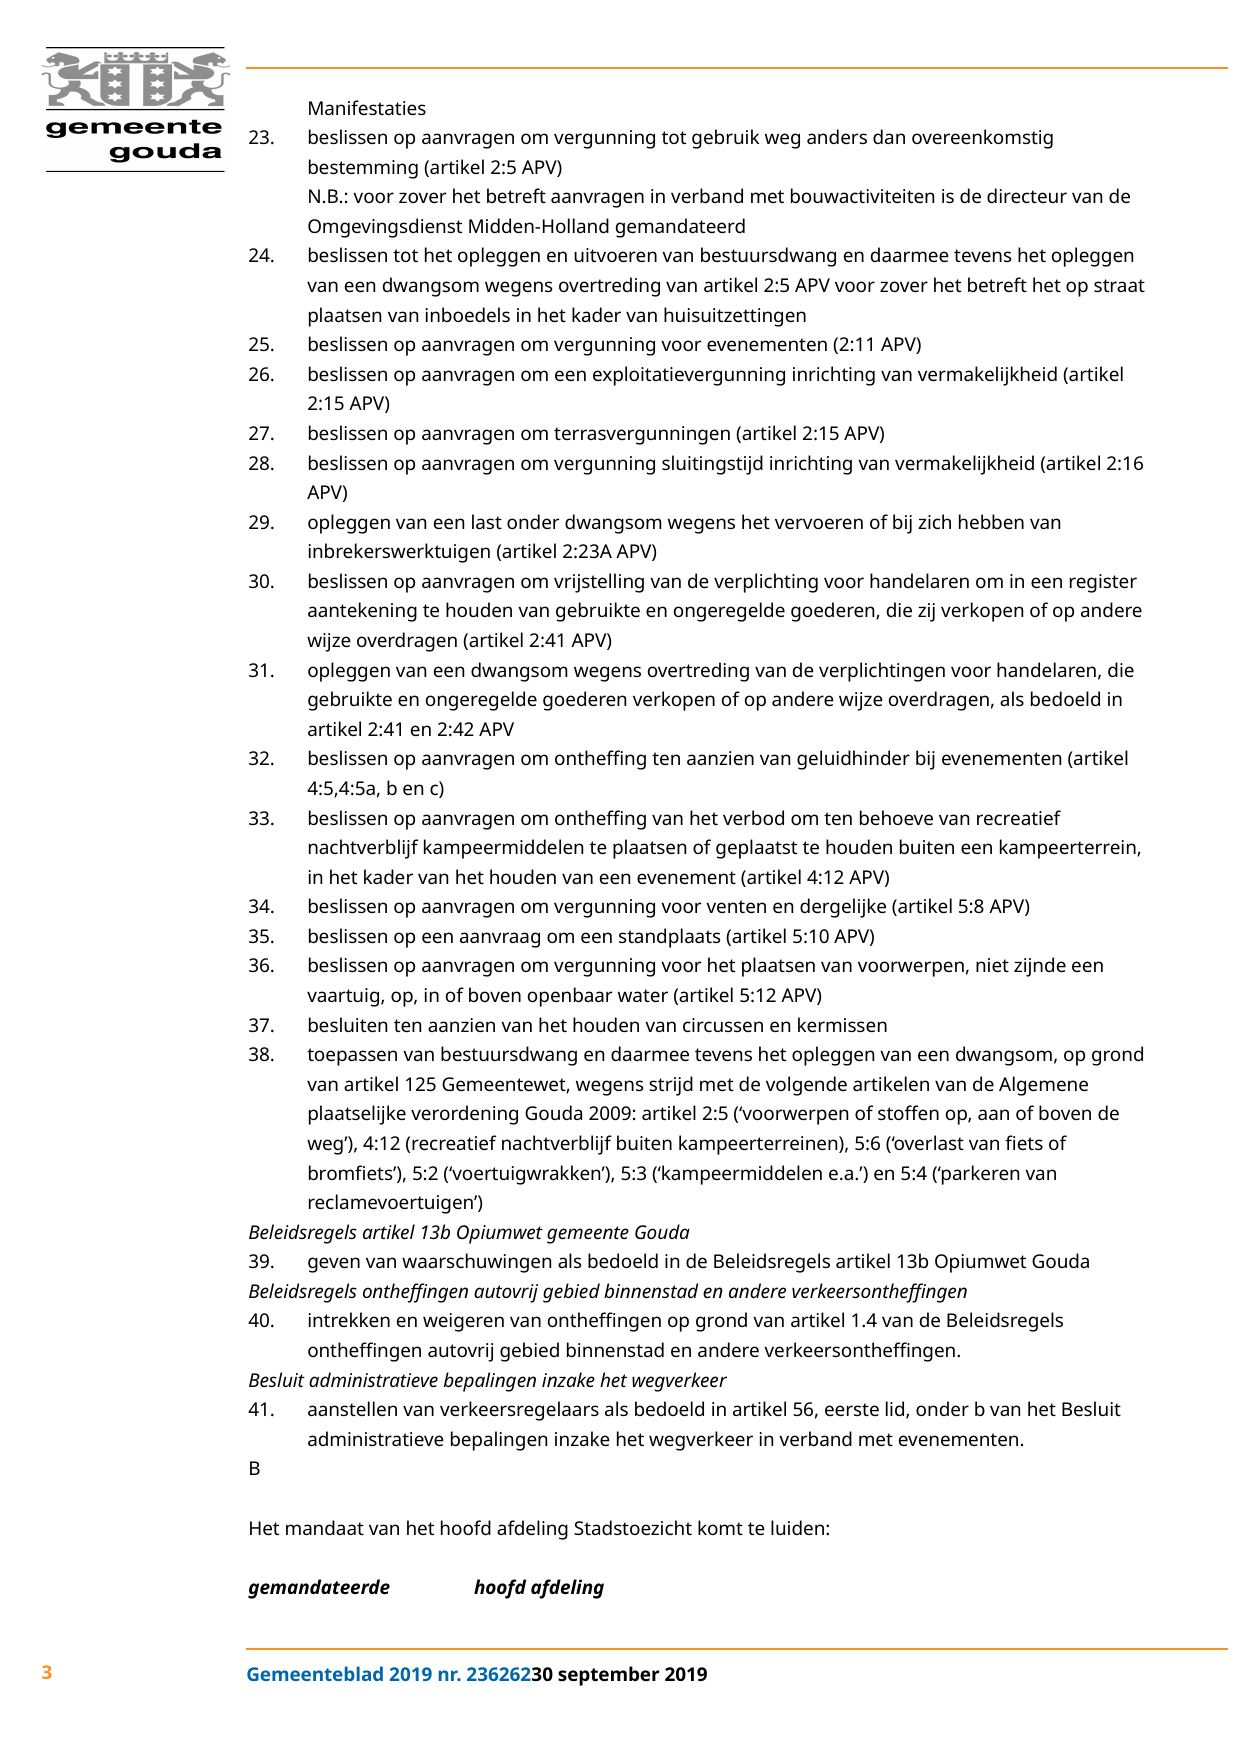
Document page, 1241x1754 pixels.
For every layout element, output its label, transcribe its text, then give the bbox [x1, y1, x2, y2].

list toepassen van bestuursdwang en daarmee tevens het opleggen van een dwangsom, op grond van artikel 125 Gemeentewet, wegens strijd met de volgende artikelen van de Algemene plaatselijke verordening Gouda 2009: artikel 2:5 (‘voorwerpen of stoffen op, aan of boven de weg’), 4:12 (recreatief nachtverblijf buiten kampeerterreinen), 5:6 (‘overlast van fiets of bromfiets’), 5:2 (‘voertuigwrakken’), 5:3 (‘kampeermiddelen e.a.’) en 5:4 (‘parkeren van reclamevoertuigen’) [248, 1041, 1152, 1215]
list N.B.: voor zover het betreft aanvragen in verband met bouwactiviteiten is de directeur van de Omgevingsdienst Midden-Holland gemandateerd [248, 183, 1152, 239]
list beslissen op aanvragen om een exploitatievergunning inrichting van vermakelijkheid (artikel 2:15 APV) [248, 361, 1152, 416]
text Beleidsregels ontheffingen autovrij gebied binnenstad en andere verkeersontheffingen [248, 1278, 1152, 1304]
text B [248, 1456, 1152, 1481]
list beslissen op aanvragen om vergunning voor het plaatsen van voorwerpen, niet zijnde een vaartuig, op, in of boven openbaar water (artikel 5:12 APV) [248, 953, 1152, 1008]
list besluiten ten aanzien van het houden van circussen en kermissen [248, 1012, 1152, 1038]
text Het mandaat van het hoofd afdeling Stadstoezicht komt te luiden: [248, 1515, 1152, 1541]
text Beleidsregels artikel 13b Opiumwet gemeente Gouda [248, 1219, 1152, 1245]
list beslissen op aanvragen om vergunning sluitingstijd inrichting van vermakelijkheid (artikel 2:16 APV) [248, 450, 1152, 505]
list aanstellen van verkeersregelaars als bedoeld in artikel 56, eerste lid, onder b van het Besluit administratieve bepalingen inzake het wegverkeer in verband met evenementen. [248, 1396, 1152, 1452]
list beslissen op een aanvraag om een standplaats (artikel 5:10 APV) [248, 923, 1152, 949]
list Manifestaties [248, 95, 1152, 121]
list geven van waarschuwingen als bedoeld in de Beleidsregels artikel 13b Opiumwet Gouda [248, 1248, 1152, 1274]
list beslissen op aanvragen om vergunning voor evenementen (2:11 APV) [248, 331, 1152, 357]
picture [41, 47, 231, 172]
list opleggen van een last onder dwangsom wegens het vervoeren of bij zich hebben van inbrekerswerktuigen (artikel 2:23A APV) [248, 509, 1152, 564]
table_header gemandateerde [248, 1574, 474, 1600]
list beslissen op aanvragen om terrasvergunningen (artikel 2:15 APV) [248, 420, 1152, 446]
list beslissen tot het opleggen en uitvoeren van bestuursdwang en daarmee tevens het opleggen van een dwangsom wegens overtreding van artikel 2:5 APV voor zover het betreft het op straat plaatsen van inboedels in het kader van huisuitzettingen [248, 243, 1152, 328]
list beslissen op aanvragen om ontheffing ten aanzien van geluidhinder bij evenementen (artikel 4:5,4:5a, b en c) [248, 746, 1152, 801]
list beslissen op aanvragen om vrijstelling van de verplichting voor handelaren om in een register aantekening te houden van gebruikte en ongeregelde goederen, die zij verkopen of op andere wijze overdragen (artikel 2:41 APV) [248, 568, 1152, 653]
table_header hoofd afdeling [474, 1574, 700, 1600]
list opleggen van een dwangsom wegens overtreding van de verplichtingen voor handelaren, die gebruikte en ongeregelde goederen verkopen of op andere wijze overdragen, als bedoeld in artikel 2:41 en 2:42 APV [248, 657, 1152, 742]
list beslissen op aanvragen om vergunning tot gebruik weg anders dan overeenkomstig bestemming (artikel 2:5 APV) [248, 124, 1152, 180]
text Besluit administratieve bepalingen inzake het wegverkeer [248, 1367, 1152, 1393]
list beslissen op aanvragen om ontheffing van het verbod om ten behoeve van recreatief nachtverblijf kampeermiddelen te plaatsen of geplaatst te houden buiten een kampeerterrein, in het kader van het houden van een evenement (artikel 4:12 APV) [248, 805, 1152, 890]
list beslissen op aanvragen om vergunning voor venten en dergelijke (artikel 5:8 APV) [248, 893, 1152, 919]
list intrekken en weigeren van ontheffingen op grond van artikel 1.4 van de Beleidsregels ontheffingen autovrij gebied binnenstad en andere verkeersontheffingen. [248, 1308, 1152, 1363]
